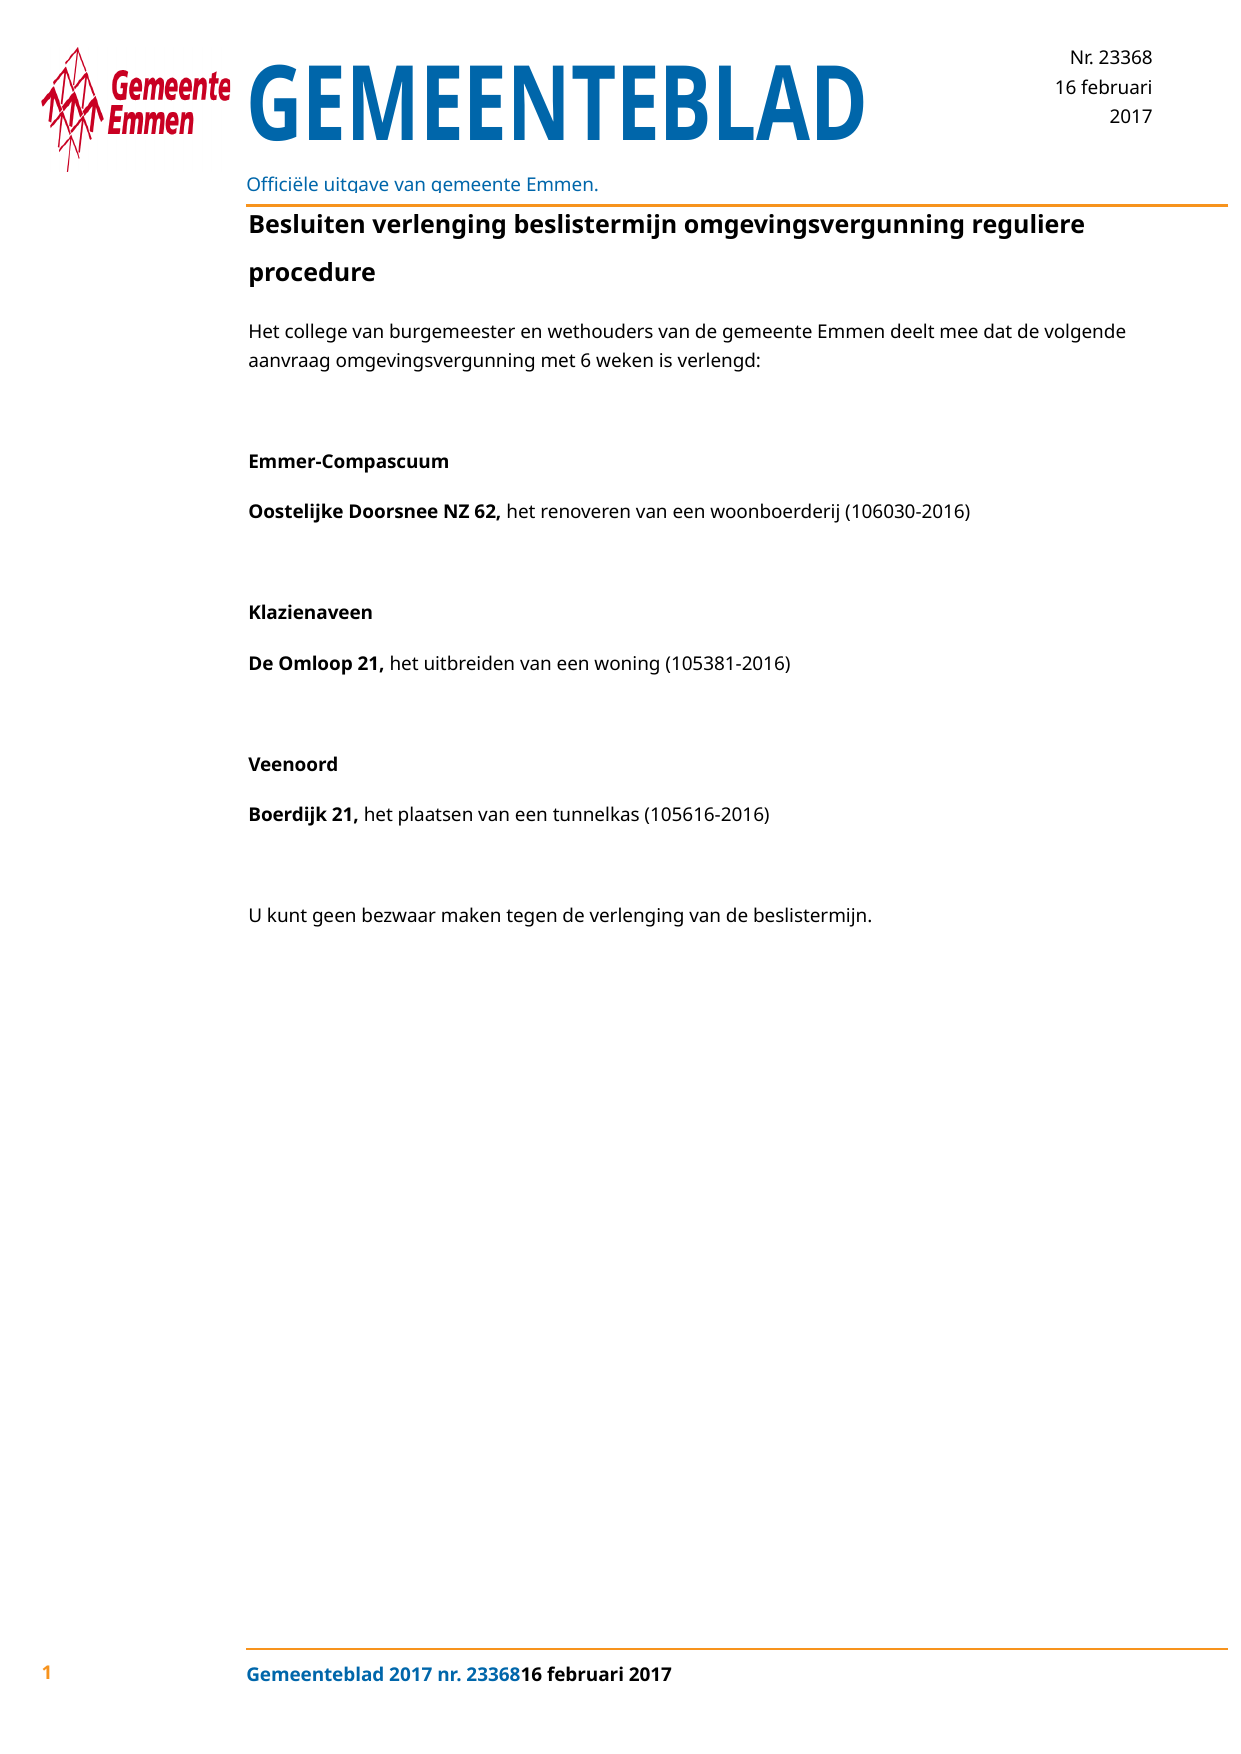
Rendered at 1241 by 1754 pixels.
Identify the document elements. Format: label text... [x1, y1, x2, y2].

text Klazienaveen [248, 599, 1152, 625]
text Besluiten verlenging beslistermijn omgevingsvergunning reguliere procedure [248, 207, 1152, 288]
text Veenoord [248, 751, 1152, 777]
text Emmer-Compascuum [248, 448, 1152, 474]
text Het college van burgemeester en wethouders van de gemeente Emmen deelt mee dat de volgende aanvraag omgevingsvergunning met 6 weken is verlengd: [248, 318, 1152, 373]
picture [41, 47, 231, 172]
text Boerdijk 21, het plaatsen van een tunnelkas (105616-2016) [248, 801, 1152, 827]
text U kunt geen bezwaar maken tegen de verlenging van de beslistermijn. [248, 902, 1152, 928]
text Oostelijke Doorsnee NZ 62, het renoveren van een woonboerderij (106030-2016) [248, 499, 1152, 524]
text De Omloop 21, het uitbreiden van een woning (105381-2016) [248, 650, 1152, 676]
